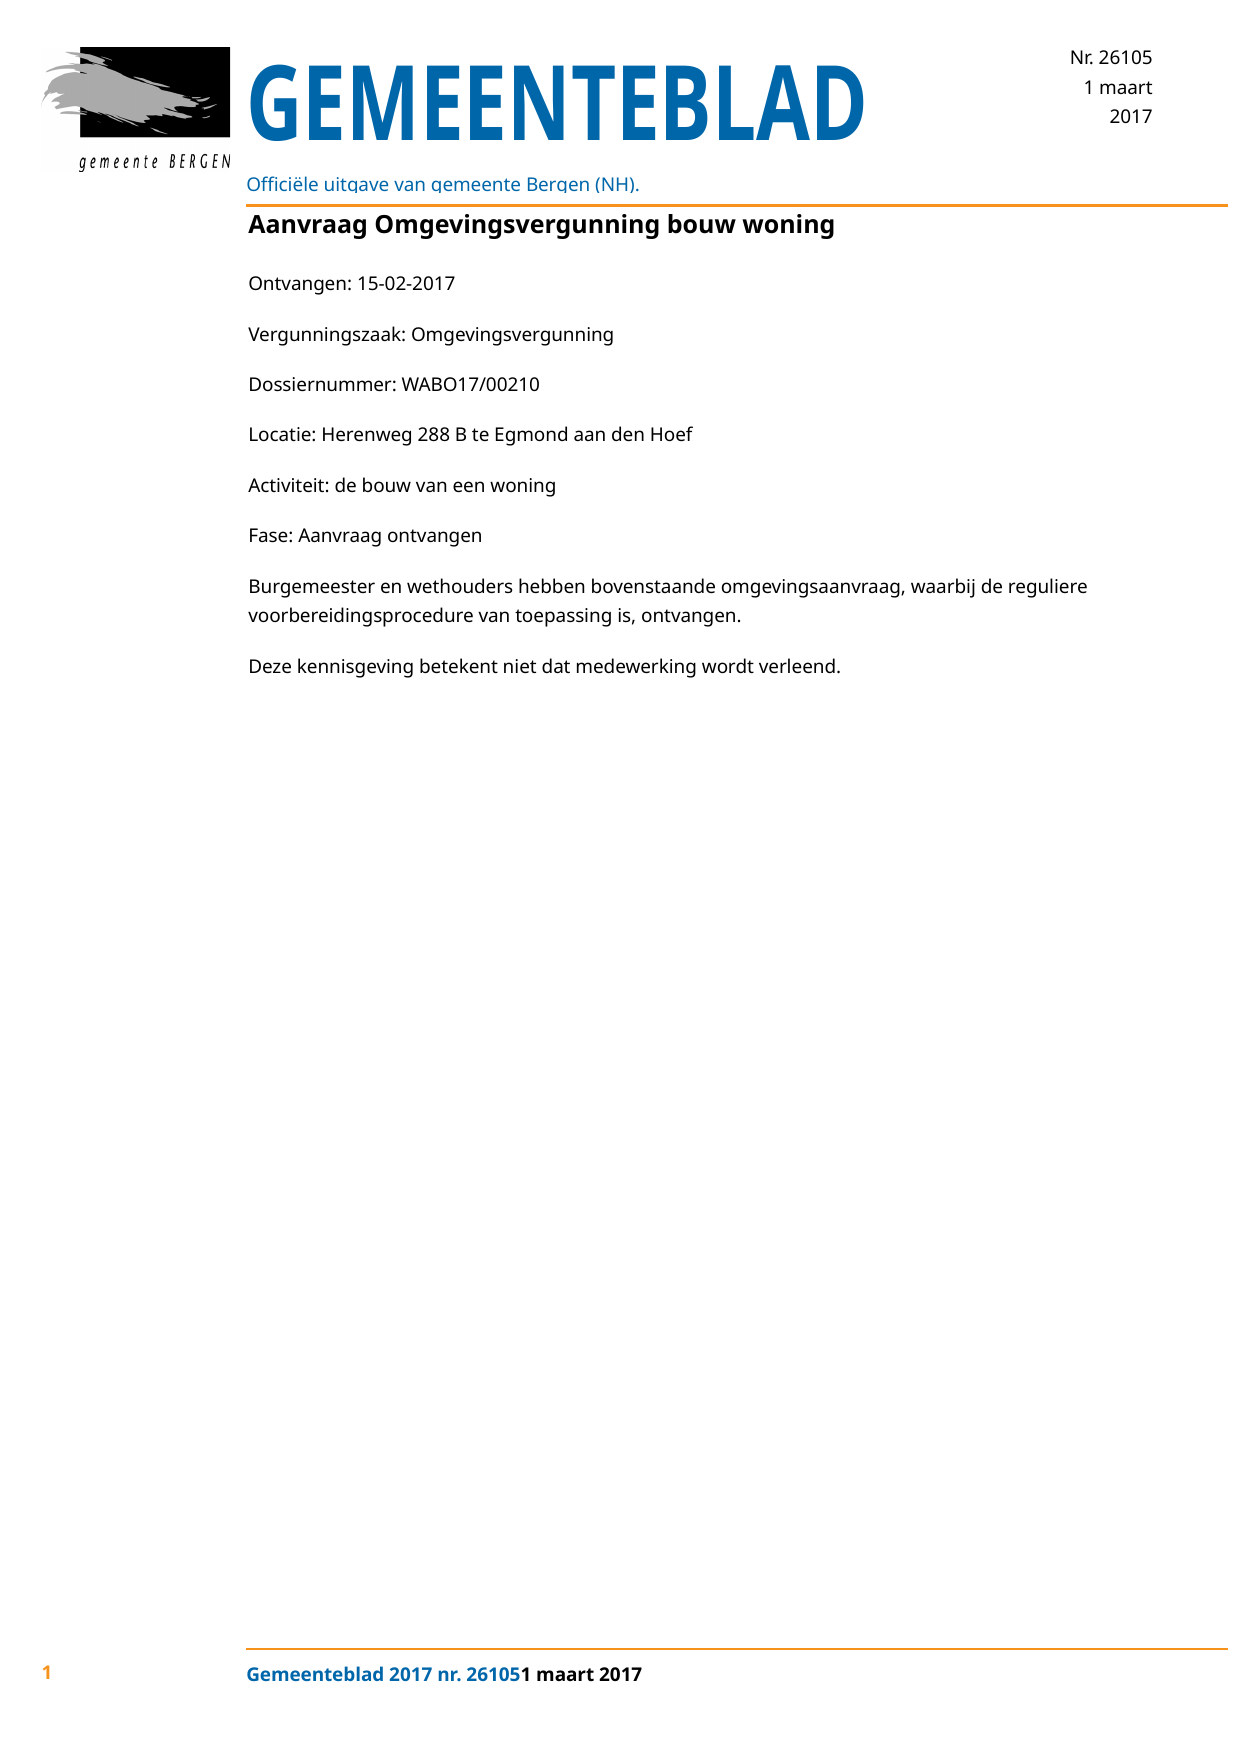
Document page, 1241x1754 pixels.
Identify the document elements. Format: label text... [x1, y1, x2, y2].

picture [41, 47, 231, 172]
text Aanvraag Omgevingsvergunning bouw woning [248, 207, 1152, 241]
text Burgemeester en wethouders hebben bovenstaande omgevingsaanvraag, waarbij de reguliere voorbereidingsprocedure van toepassing is, ontvangen. [248, 573, 1152, 628]
text Deze kennisgeving betekent niet dat medewerking wordt verleend. [248, 653, 1152, 678]
text Vergunningszaak: Omgevingsvergunning [248, 321, 1152, 346]
text Locatie: Herenweg 288 B te Egmond aan den Hoef [248, 422, 1152, 447]
text Activiteit: de bouw van een woning [248, 472, 1152, 498]
text Fase: Aanvraag ontvangen [248, 522, 1152, 548]
text Ontvangen: 15-02-2017 [248, 270, 1152, 296]
text Dossiernummer: WABO17/00210 [248, 371, 1152, 397]
